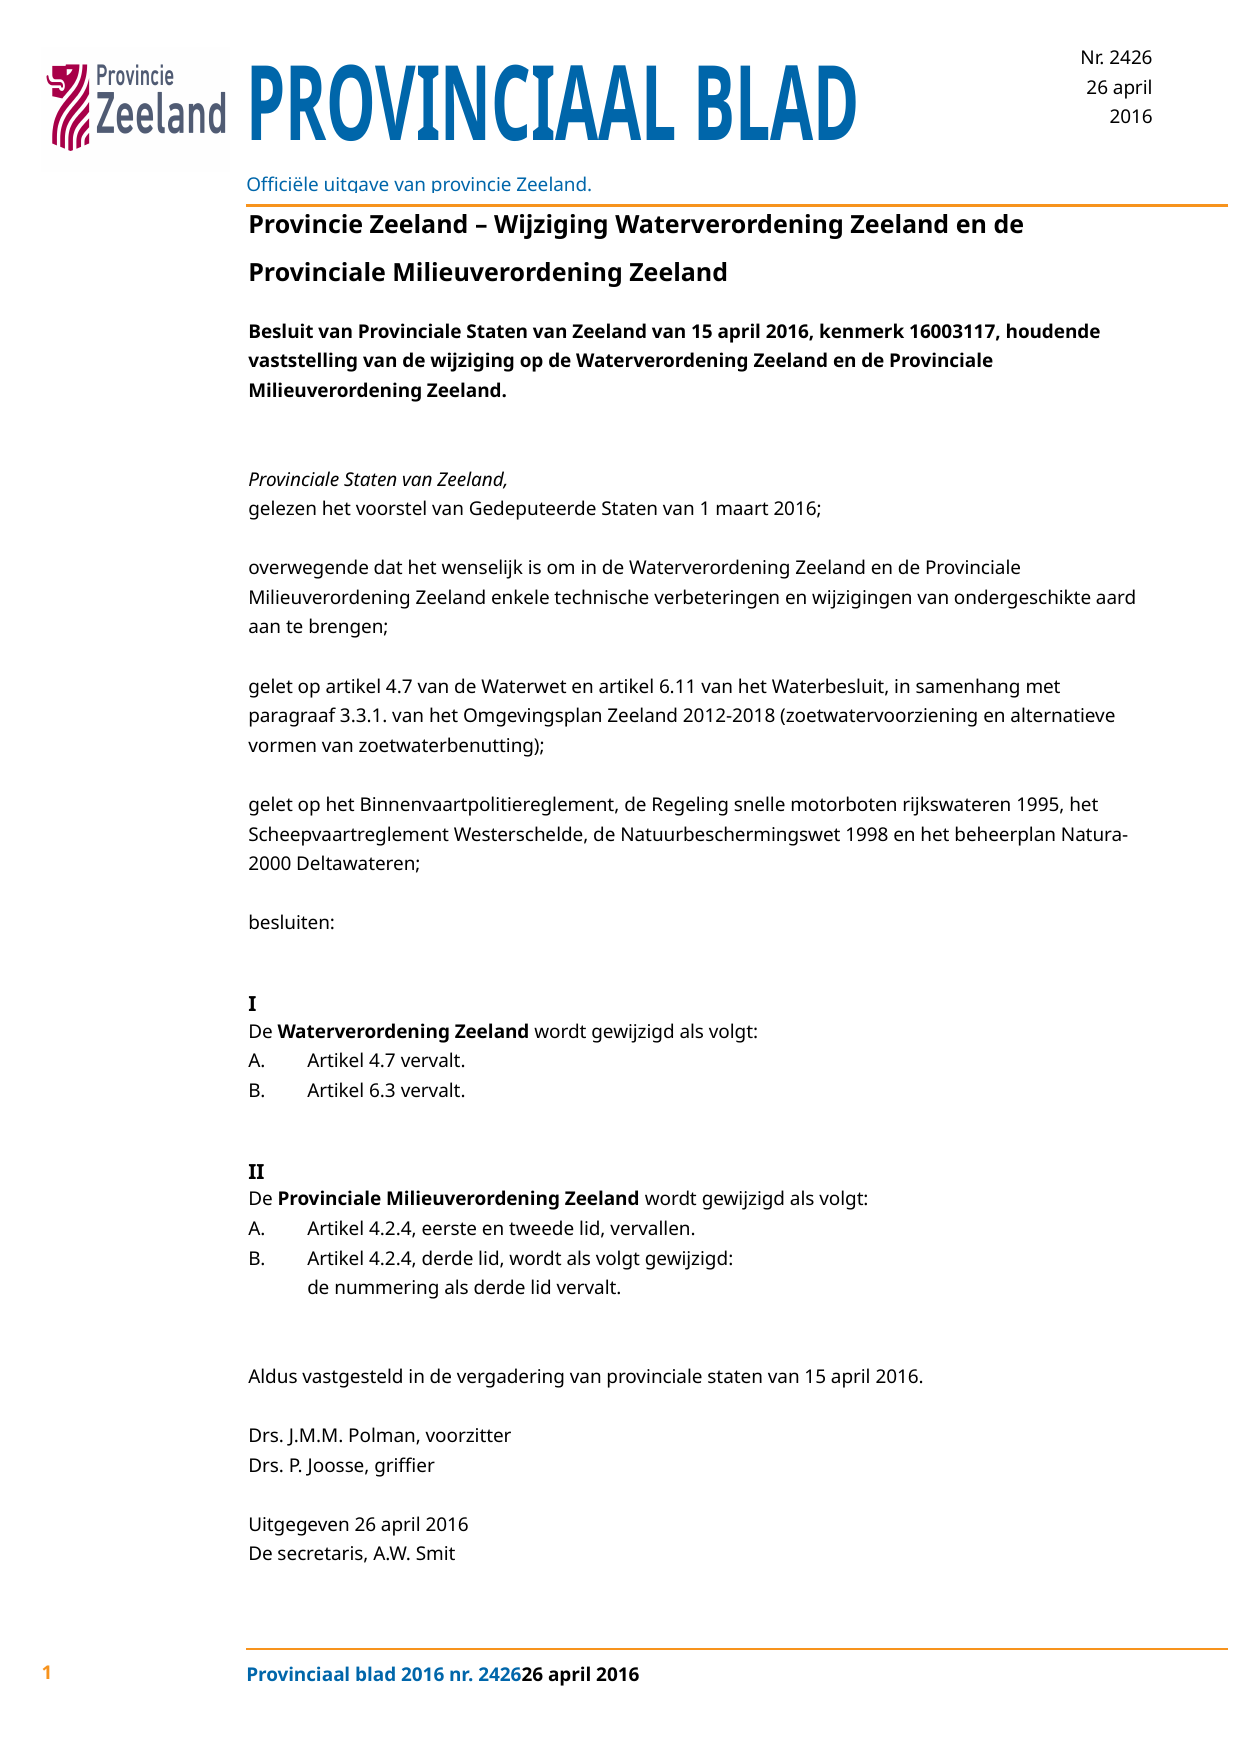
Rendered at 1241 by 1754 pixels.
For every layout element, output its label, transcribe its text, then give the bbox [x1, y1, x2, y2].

list Artikel 4.2.4, derde lid, wordt als volgt gewijzigd: [248, 1245, 1152, 1271]
text De Waterverordening Zeeland wordt gewijzigd als volgt: [248, 1018, 1152, 1044]
text Drs. J.M.M. Polman, voorzitter [248, 1422, 1152, 1448]
text gelet op artikel 4.7 van de Waterwet en artikel 6.11 van het Waterbesluit, in samenhang met paragraaf 3.3.1. van het Omgevingsplan Zeeland 2012-2018 (zoetwatervoorziening en alternatieve vormen van zoetwaterbenutting); [248, 673, 1152, 758]
text De Provinciale Milieuverordening Zeeland wordt gewijzigd als volgt: [248, 1186, 1152, 1211]
text Drs. P. Joosse, griffier [248, 1452, 1152, 1478]
text gelezen het voorstel van Gedeputeerde Staten van 1 maart 2016; [248, 495, 1152, 521]
text gelet op het Binnenvaartpolitiereglement, de Regeling snelle motorboten rijkswateren 1995, het Scheepvaartreglement Westerschelde, de Natuurbeschermingswet 1998 en het beheerplan Natura-2000 Deltawateren; [248, 791, 1152, 876]
text I [248, 989, 1152, 1018]
text Provincie Zeeland – Wijziging Waterverordening Zeeland en de Provinciale Milieuverordening Zeeland [248, 207, 1152, 288]
text overwegende dat het wenselijk is om in de Waterverordening Zeeland en de Provinciale Milieuverordening Zeeland enkele technische verbeteringen en wijzigingen van ondergeschikte aard aan te brengen; [248, 554, 1152, 639]
list de nummering als derde lid vervalt. [248, 1274, 1152, 1300]
text Aldus vastgesteld in de vergadering van provinciale staten van 15 april 2016. [248, 1363, 1152, 1389]
text Besluit van Provinciale Staten van Zeeland van 15 april 2016, kenmerk 16003117, houdende vaststelling van de wijziging op de Waterverordening Zeeland en de Provinciale Milieuverordening Zeeland. [248, 318, 1152, 403]
list Artikel 4.2.4, eerste en tweede lid, vervallen. [248, 1215, 1152, 1241]
picture [41, 47, 231, 172]
text De secretaris, A.W. Smit [248, 1541, 1152, 1566]
list Artikel 4.7 vervalt. [248, 1048, 1152, 1073]
list Artikel 6.3 vervalt. [248, 1077, 1152, 1103]
text Uitgegeven 26 april 2016 [248, 1511, 1152, 1537]
text besluiten: [248, 909, 1152, 935]
text II [248, 1157, 1152, 1186]
text Provinciale Staten van Zeeland, [248, 466, 1152, 492]
